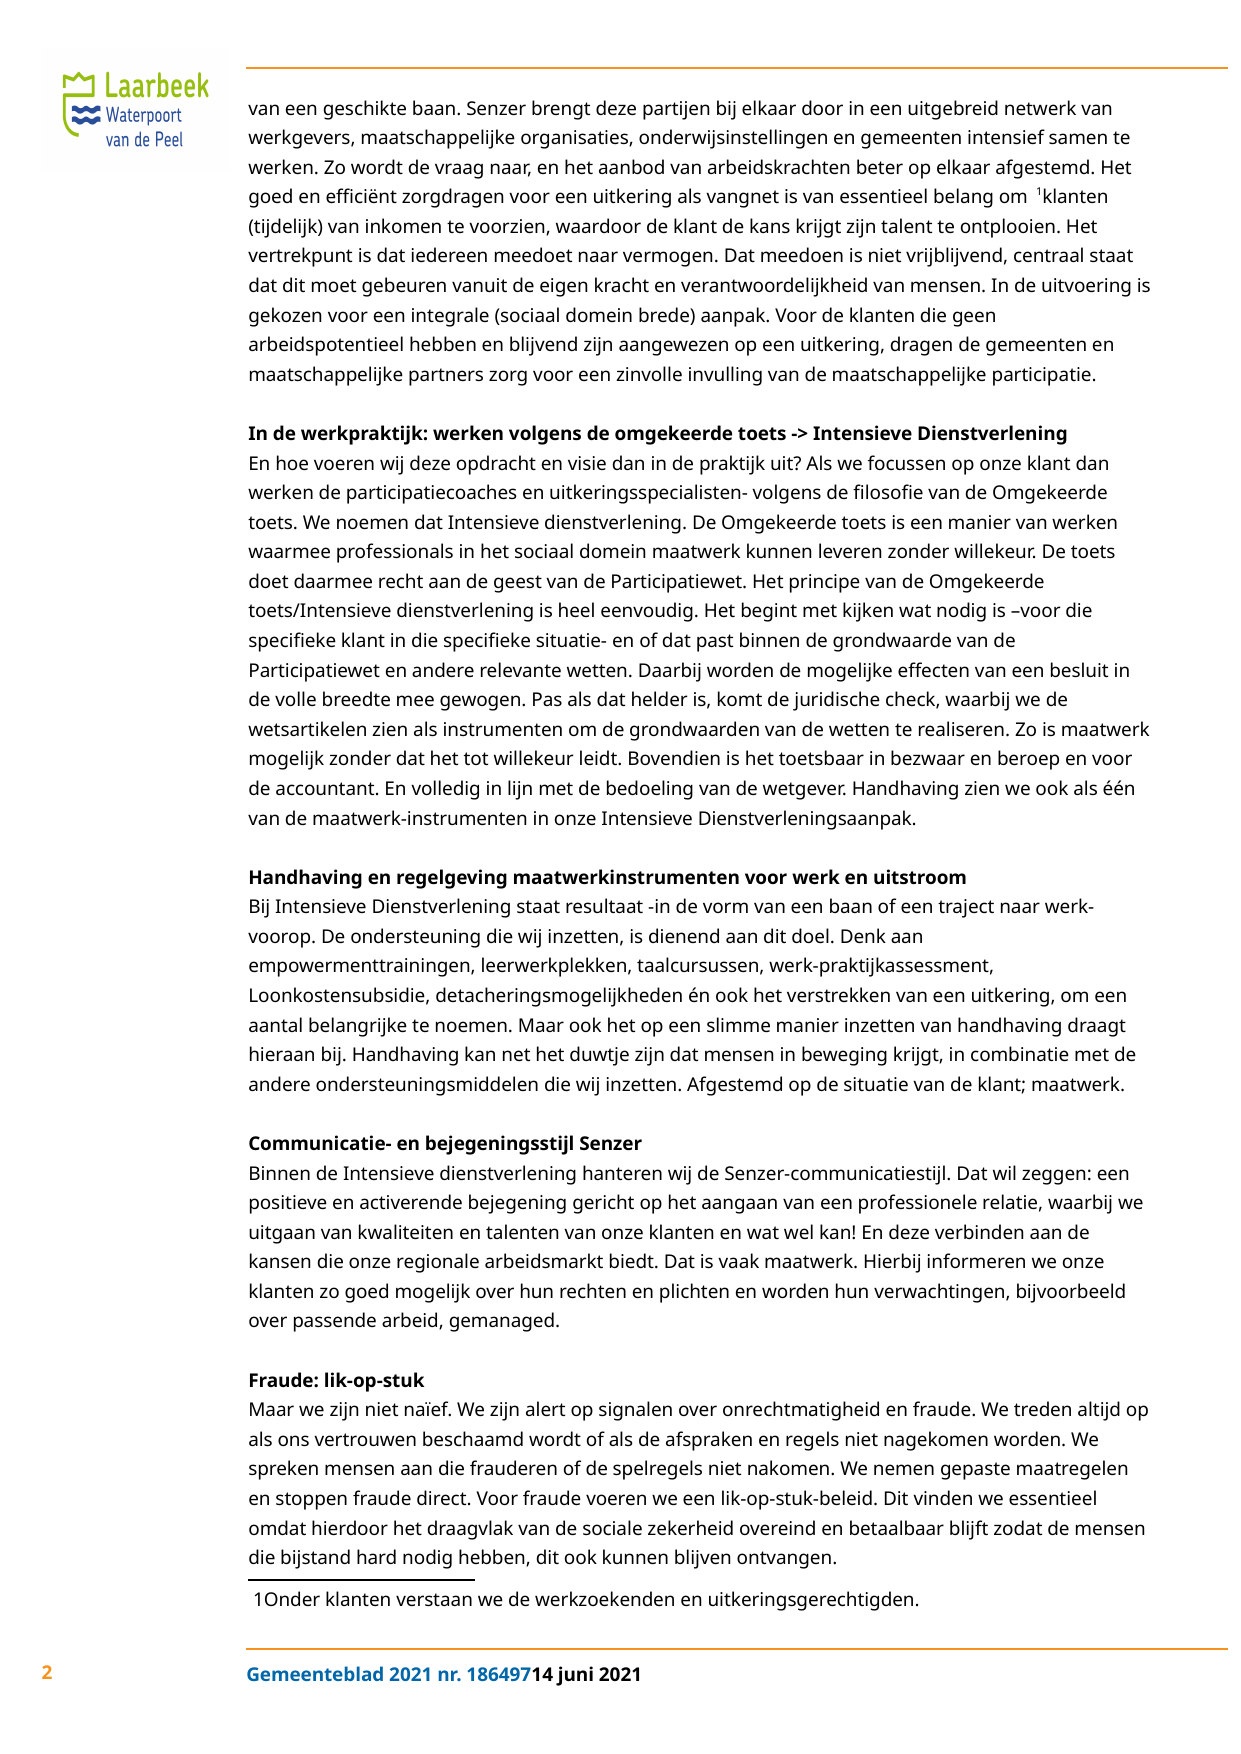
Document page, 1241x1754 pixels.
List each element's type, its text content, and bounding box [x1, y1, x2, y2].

picture [41, 47, 231, 172]
text In de werkpraktijk: werken volgens de omgekeerde toets -> Intensieve Dienstverlening [248, 420, 1152, 446]
text Participatiewet en andere relevante wetten. Daarbij worden de mogelijke effecten van een besluit in de volle breedte mee gewogen. Pas als dat helder is, komt de juridische check, waarbij we de wetsartikelen zien als instrumenten om de grondwaarden van de wetten te realiseren. Zo is maatwerk mogelijk zonder dat het tot willekeur leidt. Bovendien is het toetsbaar in bezwaar en beroep en voor de accountant. En volledig in lijn met de bedoeling van de wetgever. Handhaving zien we ook als één van de maatwerk-instrumenten in onze Intensieve Dienstverleningsaanpak. [248, 657, 1152, 831]
text Communicatie- en bejegeningsstijl Senzer [248, 1130, 1152, 1156]
text Maar we zijn niet naïef. We zijn alert op signalen over onrechtmatigheid en fraude. We treden altijd op als ons vertrouwen beschaamd wordt of als de afspraken en regels niet nagekomen worden. We spreken mensen aan die frauderen of de spelregels niet nakomen. We nemen gepaste maatregelen en stoppen fraude direct. Voor fraude voeren we een lik-op-stuk-beleid. Dit vinden we essentieel omdat hierdoor het draagvlak van de sociale zekerheid overeind en betaalbaar blijft zodat de mensen die bijstand hard nodig hebben, dit ook kunnen blijven ontvangen. [248, 1396, 1152, 1570]
text Onder klanten verstaan we de werkzoekenden en uitkeringsgerechtigden. [248, 1586, 1152, 1612]
text Binnen de Intensieve dienstverlening hanteren wij de Senzer-communicatiestijl. Dat wil zeggen: een positieve en activerende bejegening gericht op het aangaan van een professionele relatie, waarbij we uitgaan van kwaliteiten en talenten van onze klanten en wat wel kan! En deze verbinden aan de kansen die onze regionale arbeidsmarkt biedt. Dat is vaak maatwerk. Hierbij informeren we onze klanten zo goed mogelijk over hun rechten en plichten en worden hun verwachtingen, bijvoorbeeld over passende arbeid, gemanaged. [248, 1160, 1152, 1333]
text Handhaving en regelgeving maatwerkinstrumenten voor werk en uitstroom [248, 864, 1152, 890]
text van een geschikte baan. Senzer brengt deze partijen bij elkaar door in een uitgebreid netwerk van werkgevers, maatschappelijke organisaties, onderwijsinstellingen en gemeenten intensief samen te werken. Zo wordt de vraag naar, en het aanbod van arbeidskrachten beter op elkaar afgestemd. Het goed en efficiënt zorgdragen voor een uitkering als vangnet is van essentieel belang om klanten (tijdelijk) van inkomen te voorzien, waardoor de klant de kans krijgt zijn talent te ontplooien. Het vertrekpunt is dat iedereen meedoet naar vermogen. Dat meedoen is niet vrijblijvend, centraal staat dat dit moet gebeuren vanuit de eigen kracht en verantwoordelijkheid van mensen. In de uitvoering is gekozen voor een integrale (sociaal domein brede) aanpak. Voor de klanten die geen arbeidspotentieel hebben en blijvend zijn aangewezen op een uitkering, dragen de gemeenten en maatschappelijke partners zorg voor een zinvolle invulling van de maatschappelijke participatie. [248, 95, 1152, 387]
text Fraude: lik-op-stuk [248, 1367, 1152, 1393]
text En hoe voeren wij deze opdracht en visie dan in de praktijk uit? Als we focussen op onze klant dan werken de participatiecoaches en uitkeringsspecialisten- volgens de filosofie van de Omgekeerde toets. We noemen dat Intensieve dienstverlening. De Omgekeerde toets is een manier van werken waarmee professionals in het sociaal domein maatwerk kunnen leveren zonder willekeur. De toets doet daarmee recht aan de geest van de Participatiewet. Het principe van de Omgekeerde toets/Intensieve dienstverlening is heel eenvoudig. Het begint met kijken wat nodig is –voor die specifieke klant in die specifieke situatie- en of dat past binnen de grondwaarde van de [248, 450, 1152, 653]
text Bij Intensieve Dienstverlening staat resultaat -in de vorm van een baan of een traject naar werk- voorop. De ondersteuning die wij inzetten, is dienend aan dit doel. Denk aan empowermenttrainingen, leerwerkplekken, taalcursussen, werk-praktijkassessment, Loonkostensubsidie, detacheringsmogelijkheden én ook het verstrekken van een uitkering, om een aantal belangrijke te noemen. Maar ook het op een slimme manier inzetten van handhaving draagt hieraan bij. Handhaving kan net het duwtje zijn dat mensen in beweging krijgt, in combinatie met de andere ondersteuningsmiddelen die wij inzetten. Afgestemd op de situatie van de klant; maatwerk. [248, 893, 1152, 1097]
